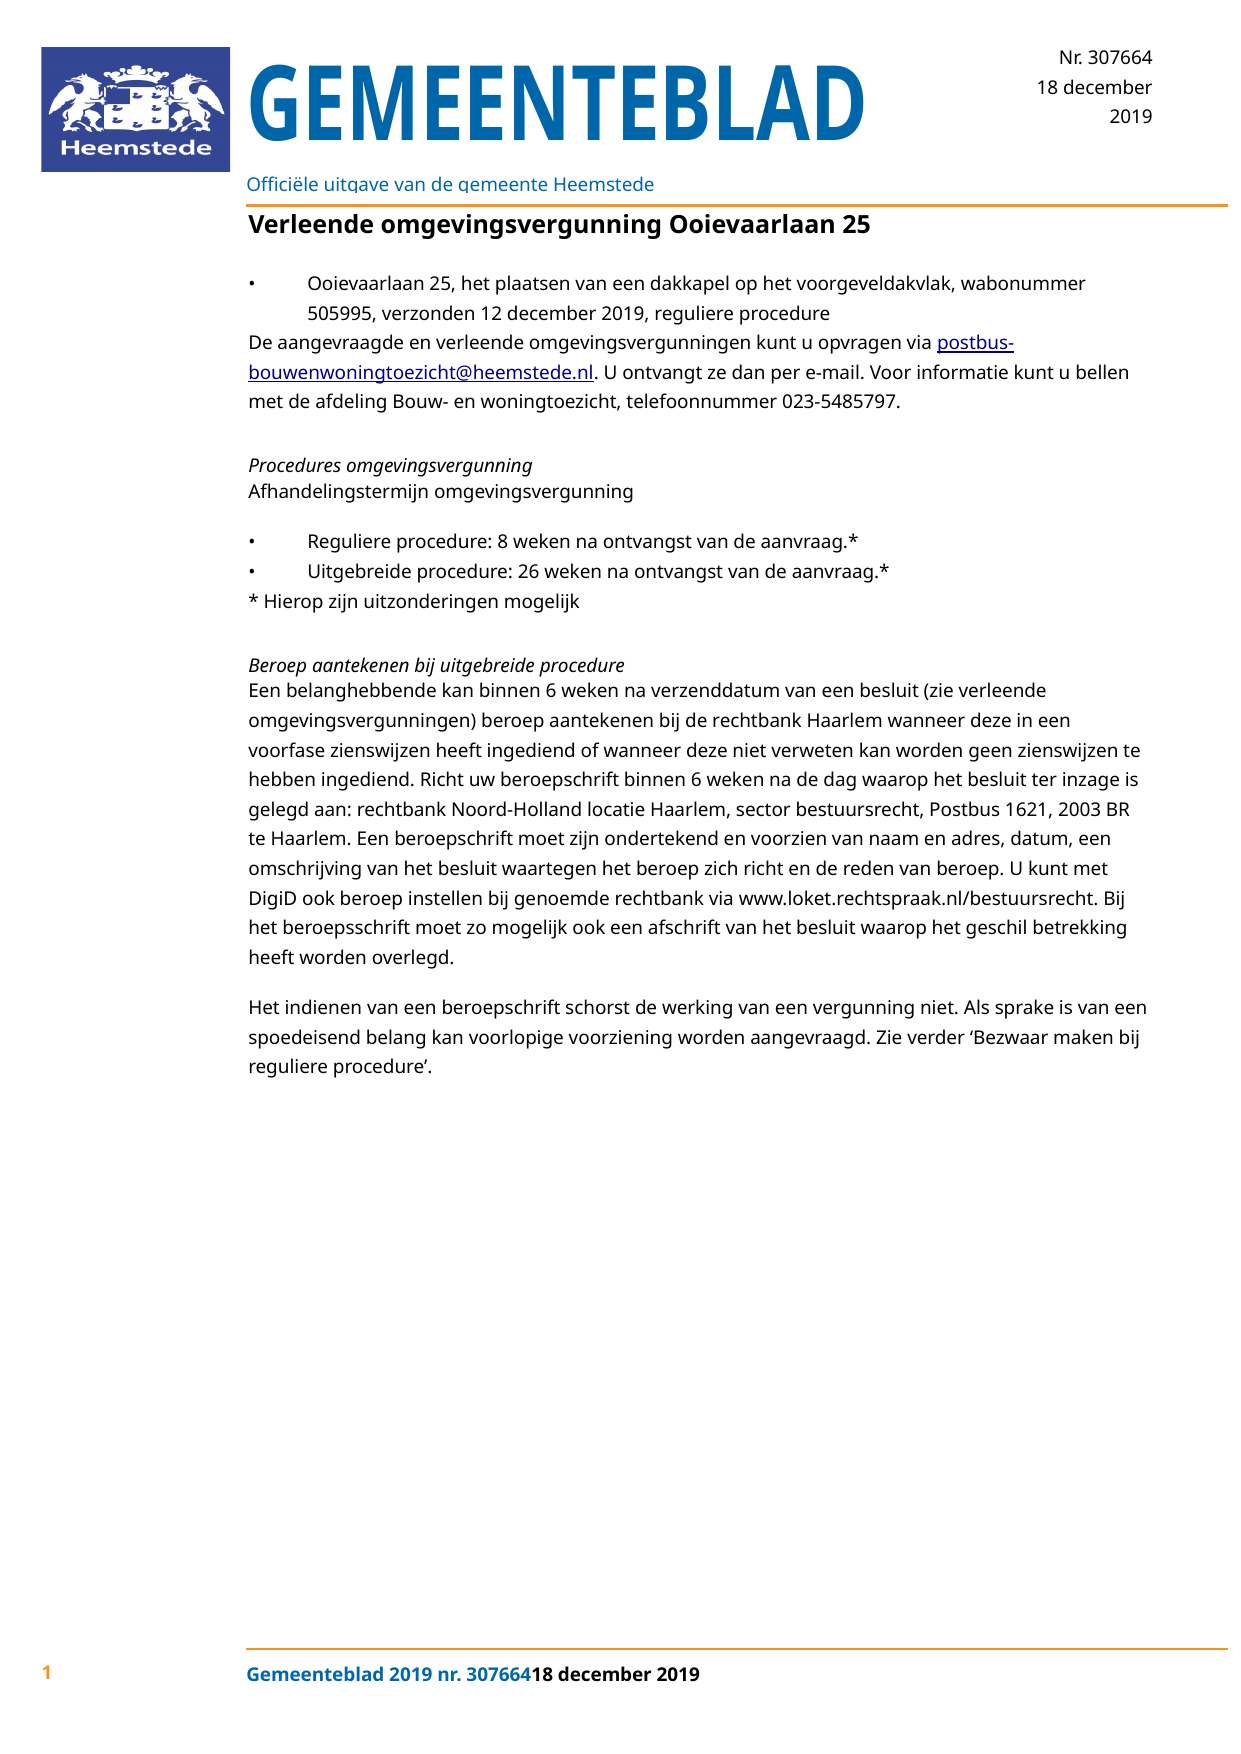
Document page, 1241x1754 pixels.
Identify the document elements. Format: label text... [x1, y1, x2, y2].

list Reguliere procedure: 8 weken na ontvangst van de aanvraag.* [248, 529, 1152, 554]
text Verleende omgevingsvergunning Ooievaarlaan 25 [248, 207, 1152, 241]
text Afhandelingstermijn omgevingsvergunning [248, 478, 1152, 504]
text De aangevraagde en verleende omgevingsvergunningen kunt u opvragen via postbus-bouwenwoningtoezicht@heemstede.nl. U ontvangt ze dan per e-mail. Voor informatie kunt u bellen met de afdeling Bouw- en woningtoezicht, telefoonnummer 023-5485797. [248, 329, 1152, 414]
text Beroep aantekenen bij uitgebreide procedure [248, 652, 1152, 678]
text Procedures omgevingsvergunning [248, 453, 1152, 478]
text Het indienen van een beroepschrift schorst de werking van een vergunning niet. Als sprake is van een spoedeisend belang kan voorlopige voorziening worden aangevraagd. Zie verder ‘Bezwaar maken bij reguliere procedure’. [248, 994, 1152, 1079]
text Een belanghebbende kan binnen 6 weken na verzenddatum van een besluit (zie verleende omgevingsvergunningen) beroep aantekenen bij de rechtbank Haarlem wanneer deze in een voorfase zienswijzen heeft ingediend of wanneer deze niet verweten kan worden geen zienswijzen te hebben ingediend. Richt uw beroepschrift binnen 6 weken na de dag waarop het besluit ter inzage is gelegd aan: rechtbank Noord-Holland locatie Haarlem, sector bestuursrecht, Postbus 1621, 2003 BR te Haarlem. Een beroepschrift moet zijn ondertekend en voorzien van naam en adres, datum, een omschrijving van het besluit waartegen het beroep zich richt en de reden van beroep. U kunt met DigiD ook beroep instellen bij genoemde rechtbank via www.loket.rechtspraak.nl/bestuursrecht. Bij het beroepsschrift moet zo mogelijk ook een afschrift van het besluit waarop het geschil betrekking heeft worden overlegd. [248, 678, 1152, 969]
picture [41, 47, 231, 172]
list Ooievaarlaan 25, het plaatsen van een dakkapel op het voorgeveldakvlak, wabonummer 505995, verzonden 12 december 2019, reguliere procedure [248, 270, 1152, 326]
text * Hierop zijn uitzonderingen mogelijk [248, 588, 1152, 614]
list Uitgebreide procedure: 26 weken na ontvangst van de aanvraag.* [248, 558, 1152, 584]
